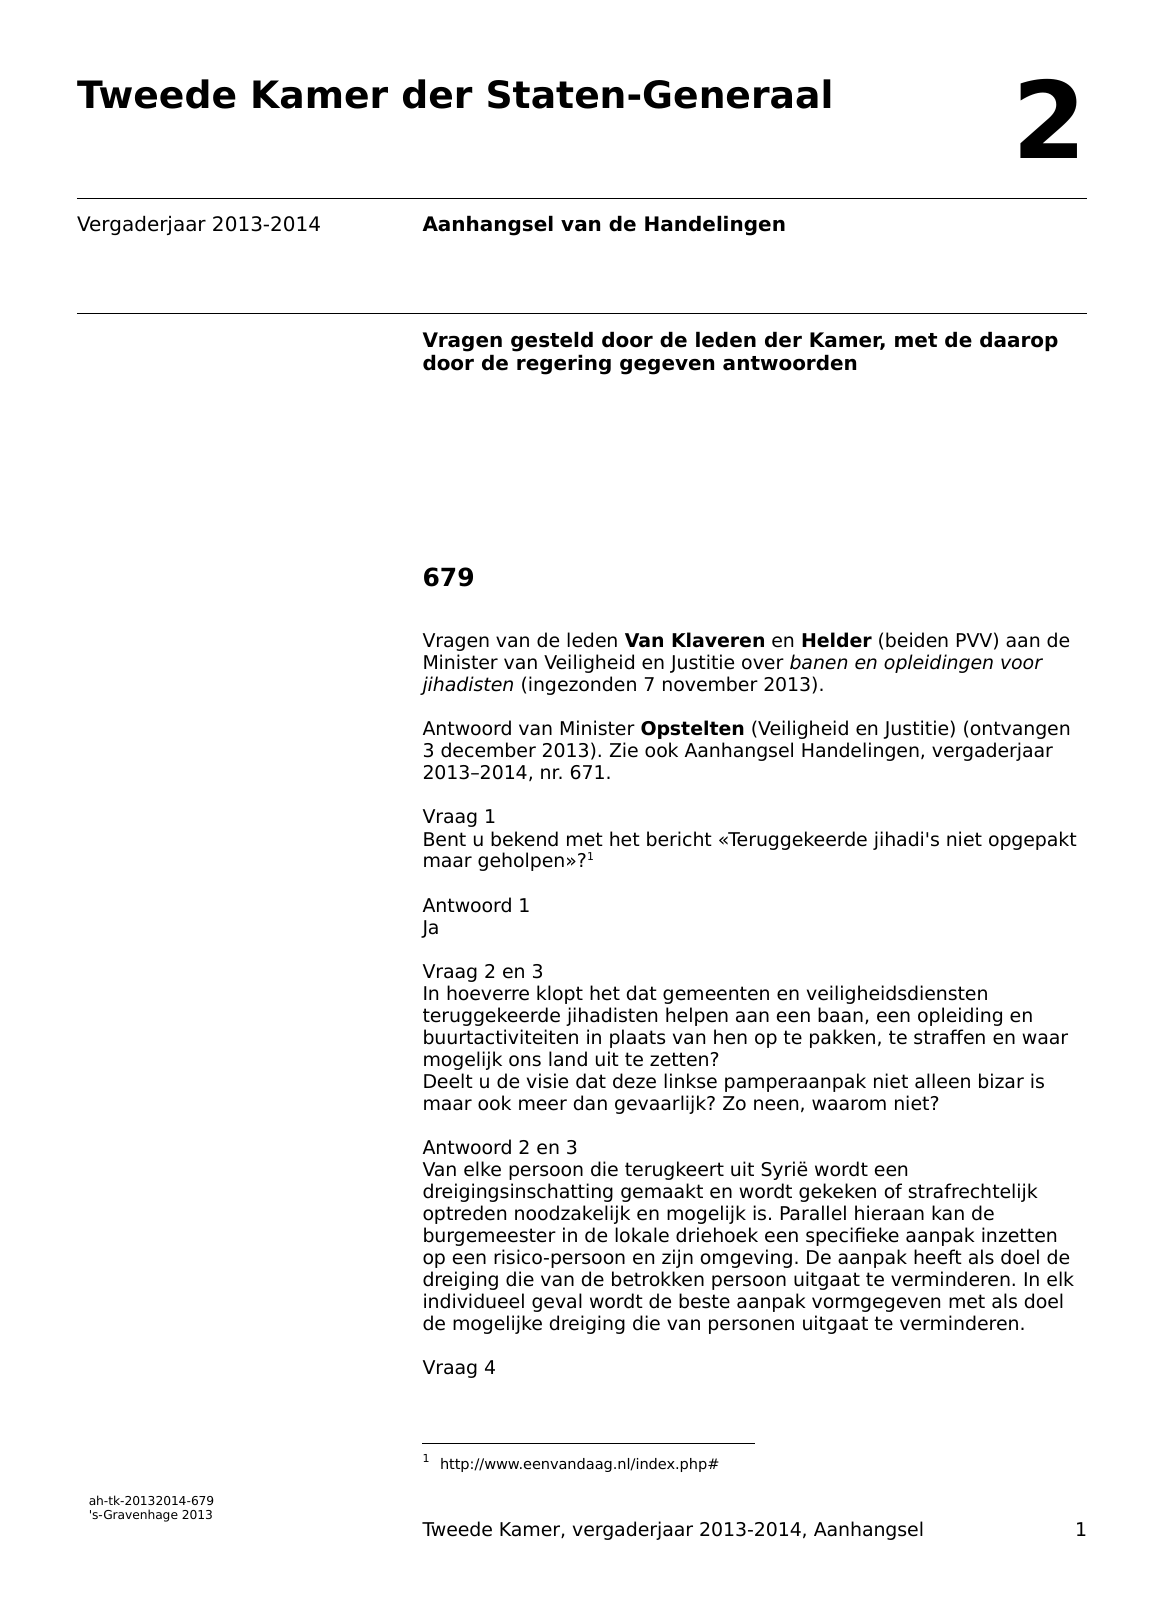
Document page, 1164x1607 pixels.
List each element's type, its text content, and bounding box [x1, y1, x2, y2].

text Antwoord 1 [422, 894, 1087, 917]
table_cell Vergaderjaar 2013-2014 [77, 199, 422, 313]
text Bent u bekend met het bericht «Teruggekeerde jihadi's niet opgepakt maar geholpen»? [422, 828, 1087, 872]
table_header 2 [886, 59, 1087, 198]
text Vraag 2 en 3 [422, 961, 1087, 983]
text In hoeverre klopt het dat gemeenten en veiligheidsdiensten teruggekeerde jihadisten helpen aan een baan, een opleiding en buurtactiviteiten in plaats van hen op te pakken, te straffen en waar mogelijk ons land uit te zetten? [422, 983, 1087, 1071]
table_cell Vragen gesteld door de leden der Kamer, met de daarop door de regering gegeven antwoorden [422, 314, 1087, 375]
text Vragen van de leden Van Klaveren en Helder (beiden PVV) aan de Minister van Veiligheid en Justitie over banen en opleidingen voor jihadisten (ingezonden 7 november 2013). [422, 630, 1087, 696]
text http://www.eenvandaag.nl/index.php# [422, 1452, 1087, 1474]
table_cell Aanhangsel van de Handelingen [422, 199, 1087, 313]
text 's-Gravenhage 2013 [88, 1508, 323, 1522]
text 679 [422, 563, 1087, 592]
text Deelt u de visie dat deze linkse pamperaanpak niet alleen bizar is maar ook meer dan gevaarlijk? Zo neen, waarom niet? [422, 1071, 1087, 1114]
text ah-tk-20132014-679 [88, 1494, 323, 1508]
text Antwoord 2 en 3 [422, 1137, 1087, 1159]
text Van elke persoon die terugkeert uit Syrië wordt een dreigingsinschatting gemaakt en wordt gekeken of strafrechtelijk optreden noodzakelijk en mogelijk is. Parallel hieraan kan de burgemeester in de lokale driehoek een specifieke aanpak inzetten op een risico-persoon en zijn omgeving. De aanpak heeft als doel de dreiging die van de betrokken persoon uitgaat te verminderen. In elk individueel geval wordt de beste aanpak vormgegeven met als doel de mogelijke dreiging die van personen uitgaat te verminderen. [422, 1159, 1087, 1334]
text Vraag 1 [422, 806, 1087, 828]
text Vraag 4 [422, 1357, 1087, 1379]
table_header Tweede Kamer der Staten-Generaal [77, 59, 886, 198]
text Antwoord van Minister Opstelten (Veiligheid en Justitie) (ontvangen 3 december 2013). Zie ook Aanhangsel Handelingen, vergaderjaar 2013–2014, nr. 671. [422, 718, 1087, 784]
text Ja [422, 917, 1087, 938]
table_cell [77, 314, 422, 375]
